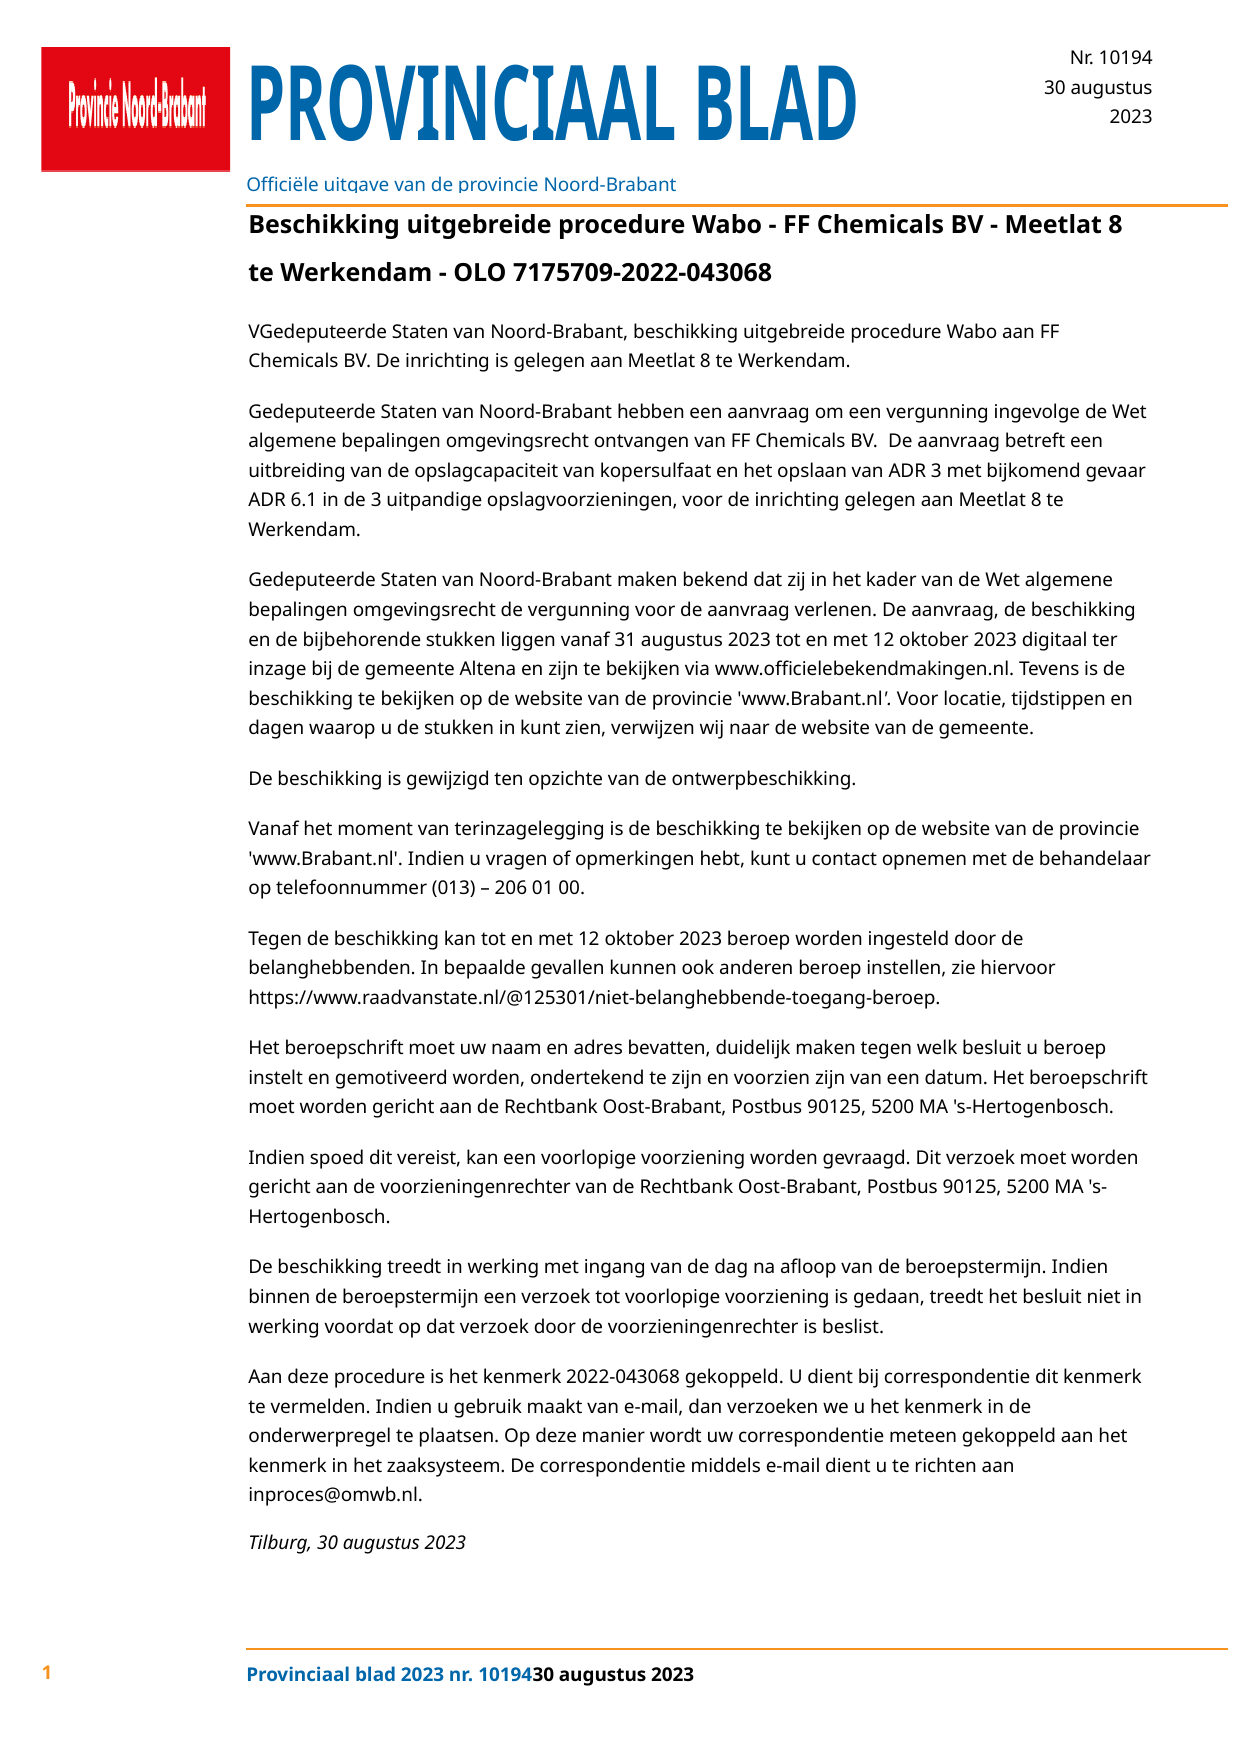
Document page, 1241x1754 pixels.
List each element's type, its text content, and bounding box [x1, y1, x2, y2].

text Indien spoed dit vereist, kan een voorlopige voorziening worden gevraagd. Dit verzoek moet worden gericht aan de voorzieningenrechter van de Rechtbank Oost-Brabant, Postbus 90125, 5200 MA 's-Hertogenbosch. [248, 1144, 1152, 1229]
text Gedeputeerde Staten van Noord-Brabant hebben een aanvraag om een vergunning ingevolge de Wet algemene bepalingen omgevingsrecht ontvangen van FF Chemicals BV. De aanvraag betreft een uitbreiding van de opslagcapaciteit van kopersulfaat en het opslaan van ADR 3 met bijkomend gevaar ADR 6.1 in de 3 uitpandige opslagvoorzieningen, voor de inrichting gelegen aan Meetlat 8 te Werkendam. [248, 398, 1152, 542]
text VGedeputeerde Staten van Noord-Brabant, beschikking uitgebreide procedure Wabo aan FF Chemicals BV. De inrichting is gelegen aan Meetlat 8 te Werkendam. [248, 318, 1152, 373]
text De beschikking treedt in werking met ingang van de dag na afloop van de beroepstermijn. Indien binnen de beroepstermijn een verzoek tot voorlopige voorziening is gedaan, treedt het besluit niet in werking voordat op dat verzoek door de voorzieningenrechter is beslist. [248, 1254, 1152, 1339]
text Beschikking uitgebreide procedure Wabo - FF Chemicals BV - Meetlat 8 te Werkendam - OLO 7175709-2022-043068 [248, 207, 1152, 288]
text Gedeputeerde Staten van Noord-Brabant maken bekend dat zij in het kader van de Wet algemene bepalingen omgevingsrecht de vergunning voor de aanvraag verlenen. De aanvraag, de beschikking en de bijbehorende stukken liggen vanaf 31 augustus 2023 tot en met 12 oktober 2023 digitaal ter inzage bij de gemeente Altena en zijn te bekijken via www.officielebekendmakingen.nl. Tevens is de beschikking te bekijken op de website van de provincie 'www.Brabant.nl'. Voor locatie, tijdstippen en dagen waarop u de stukken in kunt zien, verwijzen wij naar de website van de gemeente. [248, 567, 1152, 740]
picture [41, 47, 231, 172]
text Tegen de beschikking kan tot en met 12 oktober 2023 beroep worden ingesteld door de belanghebbenden. In bepaalde gevallen kunnen ook anderen beroep instellen, zie hiervoor https://www.raadvanstate.nl/@125301/niet-belanghebbende-toegang-beroep. [248, 925, 1152, 1010]
text De beschikking is gewijzigd ten opzichte van de ontwerpbeschikking. [248, 765, 1152, 791]
text Tilburg, 30 augustus 2023 [248, 1529, 1152, 1555]
text Vanaf het moment van terinzagelegging is de beschikking te bekijken op de website van de provincie 'www.Brabant.nl'. Indien u vragen of opmerkingen hebt, kunt u contact opnemen met de behandelaar op telefoonnummer (013) – 206 01 00. [248, 815, 1152, 900]
text Aan deze procedure is het kenmerk 2022-043068 gekoppeld. U dient bij correspondentie dit kenmerk te vermelden. Indien u gebruik maakt van e-mail, dan verzoeken we u het kenmerk in de onderwerpregel te plaatsen. Op deze manier wordt uw correspondentie meteen gekoppeld aan het kenmerk in het zaaksysteem. De correspondentie middels e-mail dient u te richten aan inproces@omwb.nl. [248, 1363, 1152, 1507]
text Het beroepschrift moet uw naam en adres bevatten, duidelijk maken tegen welk besluit u beroep instelt en gemotiveerd worden, ondertekend te zijn en voorzien zijn van een datum. Het beroepschrift moet worden gericht aan de Rechtbank Oost-Brabant, Postbus 90125, 5200 MA 's-Hertogenbosch. [248, 1034, 1152, 1119]
